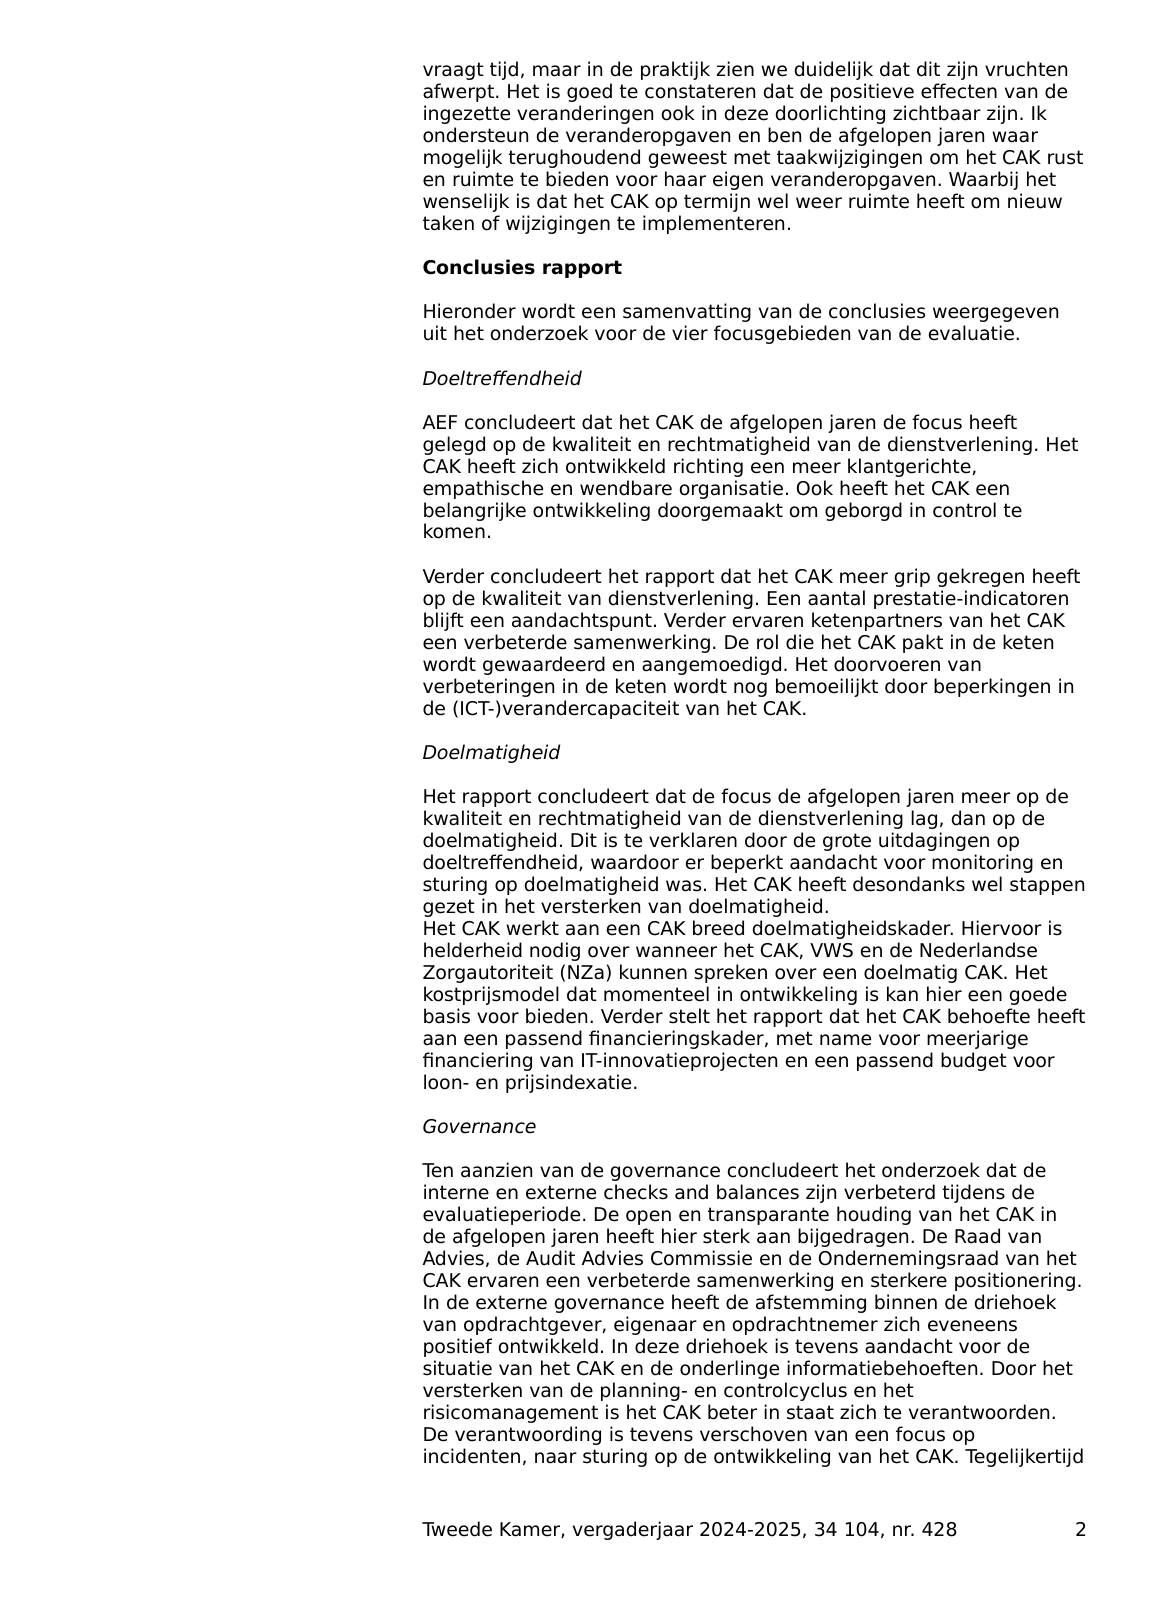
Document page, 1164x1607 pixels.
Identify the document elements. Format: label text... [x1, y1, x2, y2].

text Ten aanzien van de governance concludeert het onderzoek dat de interne en externe checks and balances zijn verbeterd tijdens de evaluatieperiode. De open en transparante houding van het CAK in de afgelopen jaren heeft hier sterk aan bijgedragen. De Raad van Advies, de Audit Advies Commissie en de Ondernemingsraad van het CAK ervaren een verbeterde samenwerking en sterkere positionering. In de externe governance heeft de afstemming binnen de driehoek van opdrachtgever, eigenaar en opdrachtnemer zich eveneens positief ontwikkeld. In deze driehoek is tevens aandacht voor de situatie van het CAK en de onderlinge informatiebehoeften. Door het versterken van de planning- en controlcyclus en het risicomanagement is het CAK beter in staat zich te verantwoorden. De verantwoording is tevens verschoven van een focus op incidenten, naar sturing op de ontwikkeling van het CAK. Tegelijkertijd [422, 1160, 1087, 1468]
subtitle Conclusies rapport [422, 257, 1087, 279]
text Het CAK werkt aan een CAK breed doelmatigheidskader. Hiervoor is helderheid nodig over wanneer het CAK, VWS en de Nederlandse Zorgautoriteit (NZa) kunnen spreken over een doelmatig CAK. Het kostprijsmodel dat momenteel in ontwikkeling is kan hier een goede basis voor bieden. Verder stelt het rapport dat het CAK behoefte heeft aan een passend financieringskader, met name voor meerjarige financiering van IT-innovatieprojecten en een passend budget voor loon- en prijsindexatie. [422, 918, 1087, 1093]
subtitle Doelmatigheid [422, 742, 1087, 764]
text Het rapport concludeert dat de focus de afgelopen jaren meer op de kwaliteit en rechtmatigheid van de dienstverlening lag, dan op de doelmatigheid. Dit is te verklaren door de grote uitdagingen op doeltreffendheid, waardoor er beperkt aandacht voor monitoring en sturing op doelmatigheid was. Het CAK heeft desondanks wel stappen gezet in het versterken van doelmatigheid. [422, 786, 1087, 918]
text Hieronder wordt een samenvatting van de conclusies weergegeven uit het onderzoek voor de vier focusgebieden van de evaluatie. [422, 301, 1087, 345]
text vraagt tijd, maar in de praktijk zien we duidelijk dat dit zijn vruchten afwerpt. Het is goed te constateren dat de positieve effecten van de ingezette veranderingen ook in deze doorlichting zichtbaar zijn. Ik ondersteun de veranderopgaven en ben de afgelopen jaren waar mogelijk terughoudend geweest met taakwijzigingen om het CAK rust en ruimte te bieden voor haar eigen veranderopgaven. Waarbij het wenselijk is dat het CAK op termijn wel weer ruimte heeft om nieuw taken of wijzigingen te implementeren. [422, 59, 1087, 235]
subtitle Governance [422, 1116, 1087, 1138]
subtitle Doeltreffendheid [422, 367, 1087, 389]
text Verder concludeert het rapport dat het CAK meer grip gekregen heeft op de kwaliteit van dienstverlening. Een aantal prestatie-indicatoren blijft een aandachtspunt. Verder ervaren ketenpartners van het CAK een verbeterde samenwerking. De rol die het CAK pakt in de keten wordt gewaardeerd en aangemoedigd. Het doorvoeren van verbeteringen in de keten wordt nog bemoeilijkt door beperkingen in de (ICT-)verandercapaciteit van het CAK. [422, 566, 1087, 719]
text AEF concludeert dat het CAK de afgelopen jaren de focus heeft gelegd op de kwaliteit en rechtmatigheid van de dienstverlening. Het CAK heeft zich ontwikkeld richting een meer klantgerichte, empathische en wendbare organisatie. Ook heeft het CAK een belangrijke ontwikkeling doorgemaakt om geborgd in control te komen. [422, 412, 1087, 543]
